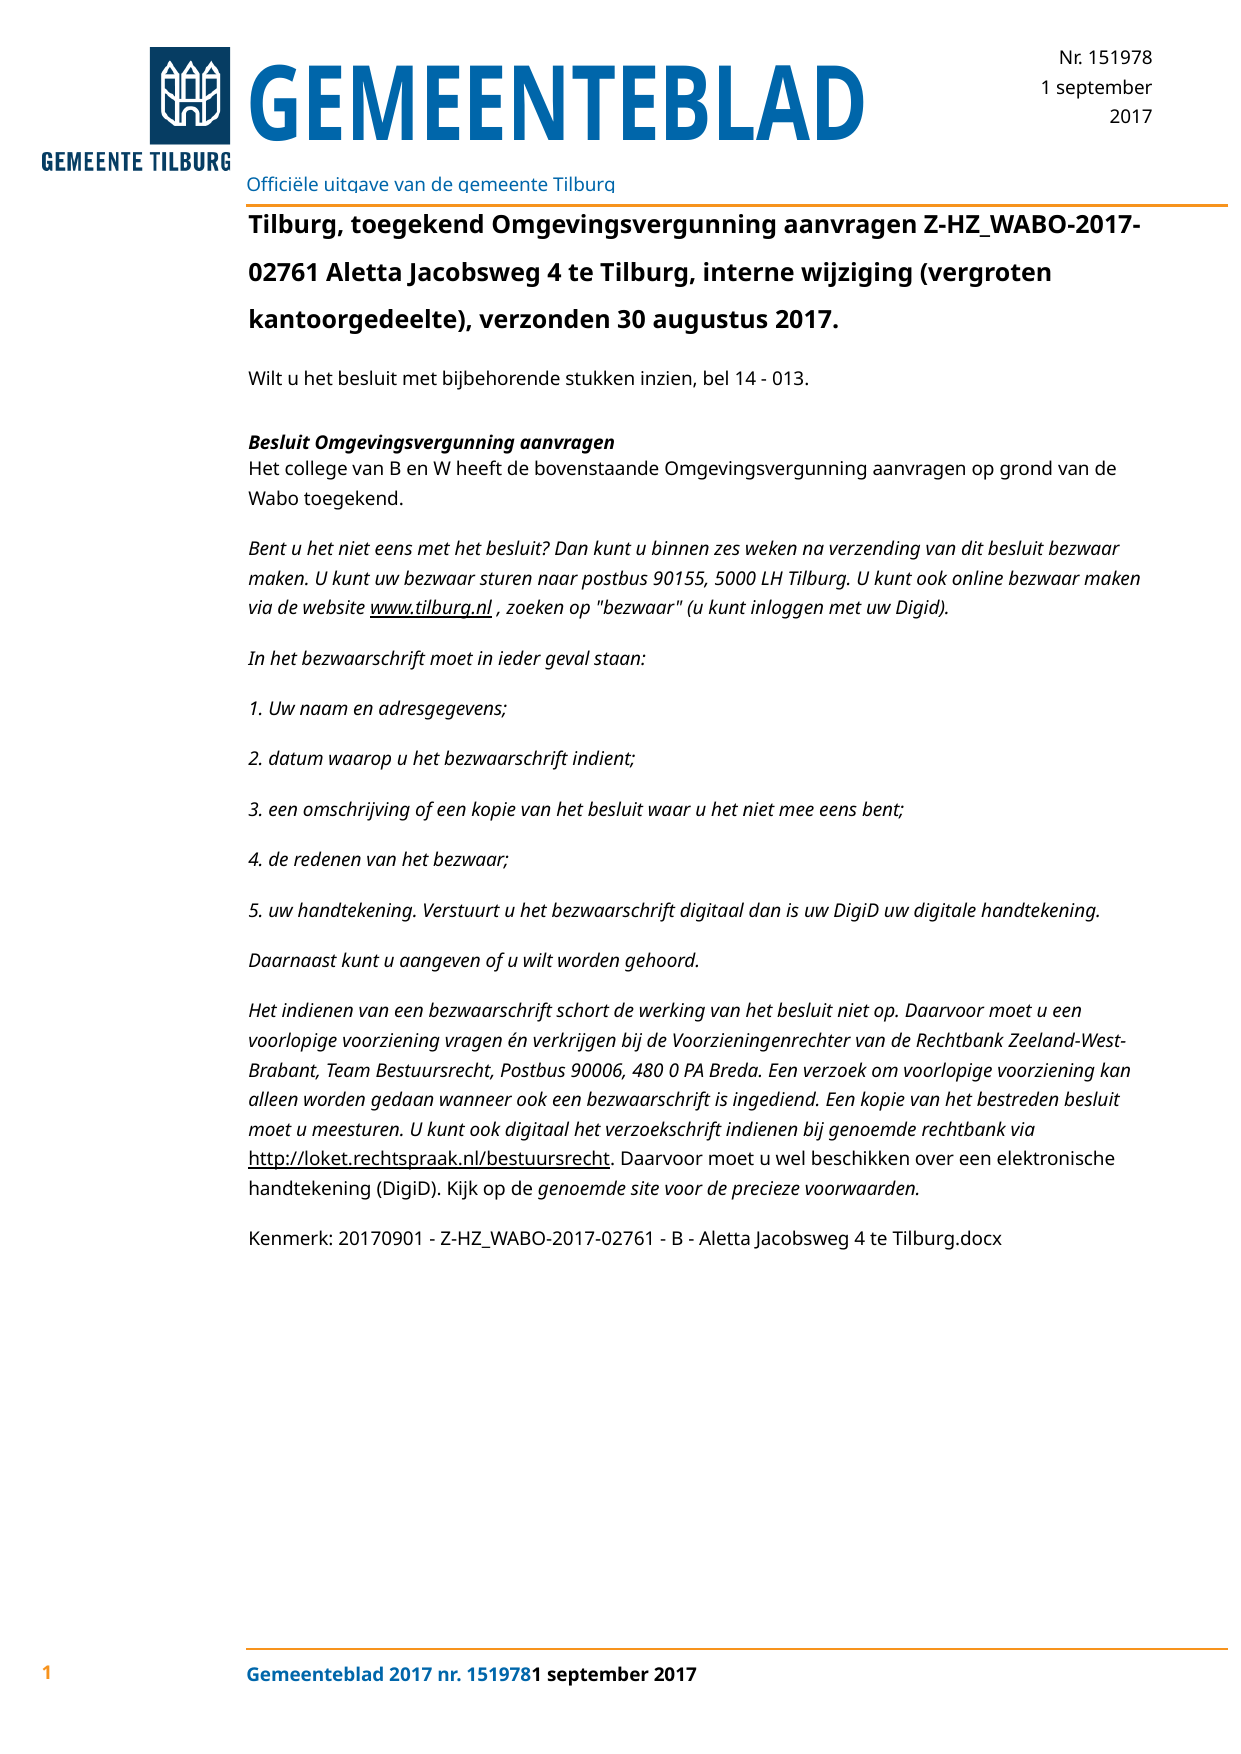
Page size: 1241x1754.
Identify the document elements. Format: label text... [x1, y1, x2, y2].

text 4. de redenen van het bezwaar; [248, 846, 1152, 872]
text Bent u het niet eens met het besluit? Dan kunt u binnen zes weken na verzending van dit besluit bezwaar maken. U kunt uw bezwaar sturen naar postbus 90155, 5000 LH Tilburg. U kunt ook online bezwaar maken via de website www.tilburg.nl , zoeken op "bezwaar" (u kunt inloggen met uw Digid). [248, 535, 1152, 620]
picture [41, 47, 231, 172]
text Kenmerk: 20170901 - Z-HZ_WABO-2017-02761 - B - Aletta Jacobsweg 4 te Tilburg.docx [248, 1226, 1152, 1251]
text Het indienen van een bezwaarschrift schort de werking van het besluit niet op. Daarvoor moet u een voorlopige voorziening vragen én verkrijgen bij de Voorzieningenrechter van de Rechtbank Zeeland-West-Brabant, Team Bestuursrecht, Postbus 90006, 480 0 PA Breda. Een verzoek om voorlopige voorziening kan alleen worden gedaan wanneer ook een bezwaarschrift is ingediend. Een kopie van het bestreden besluit moet u meesturen. U kunt ook digitaal het verzoekschrift indienen bij genoemde rechtbank via http://loket.rechtspraak.nl/bestuursrecht. Daarvoor moet u wel beschikken over een elektronische handtekening (DigiD). Kijk op de genoemde site voor de precieze voorwaarden. [248, 998, 1152, 1201]
text Tilburg, toegekend Omgevingsvergunning aanvragen Z-HZ_WABO-2017-02761 Aletta Jacobsweg 4 te Tilburg, interne wijziging (vergroten kantoorgedeelte), verzonden 30 augustus 2017. [248, 207, 1152, 336]
text 5. uw handtekening. Verstuurt u het bezwaarschrift digitaal dan is uw DigiD uw digitale handtekening. [248, 897, 1152, 923]
text Het college van B en W heeft de bovenstaande Omgevingsvergunning aanvragen op grond van de Wabo toegekend. [248, 455, 1152, 511]
text 2. datum waarop u het bezwaarschrift indient; [248, 746, 1152, 771]
text In het bezwaarschrift moet in ieder geval staan: [248, 645, 1152, 671]
text Daarnaast kunt u aangeven of u wilt worden gehoord. [248, 947, 1152, 973]
text 3. een omschrijving of een kopie van het besluit waar u het niet mee eens bent; [248, 796, 1152, 822]
text Wilt u het besluit met bijbehorende stukken inzien, bel 14 - 013. [248, 366, 1152, 391]
text 1. Uw naam en adresgegevens; [248, 695, 1152, 721]
text Besluit Omgevingsvergunning aanvragen [248, 429, 1152, 455]
